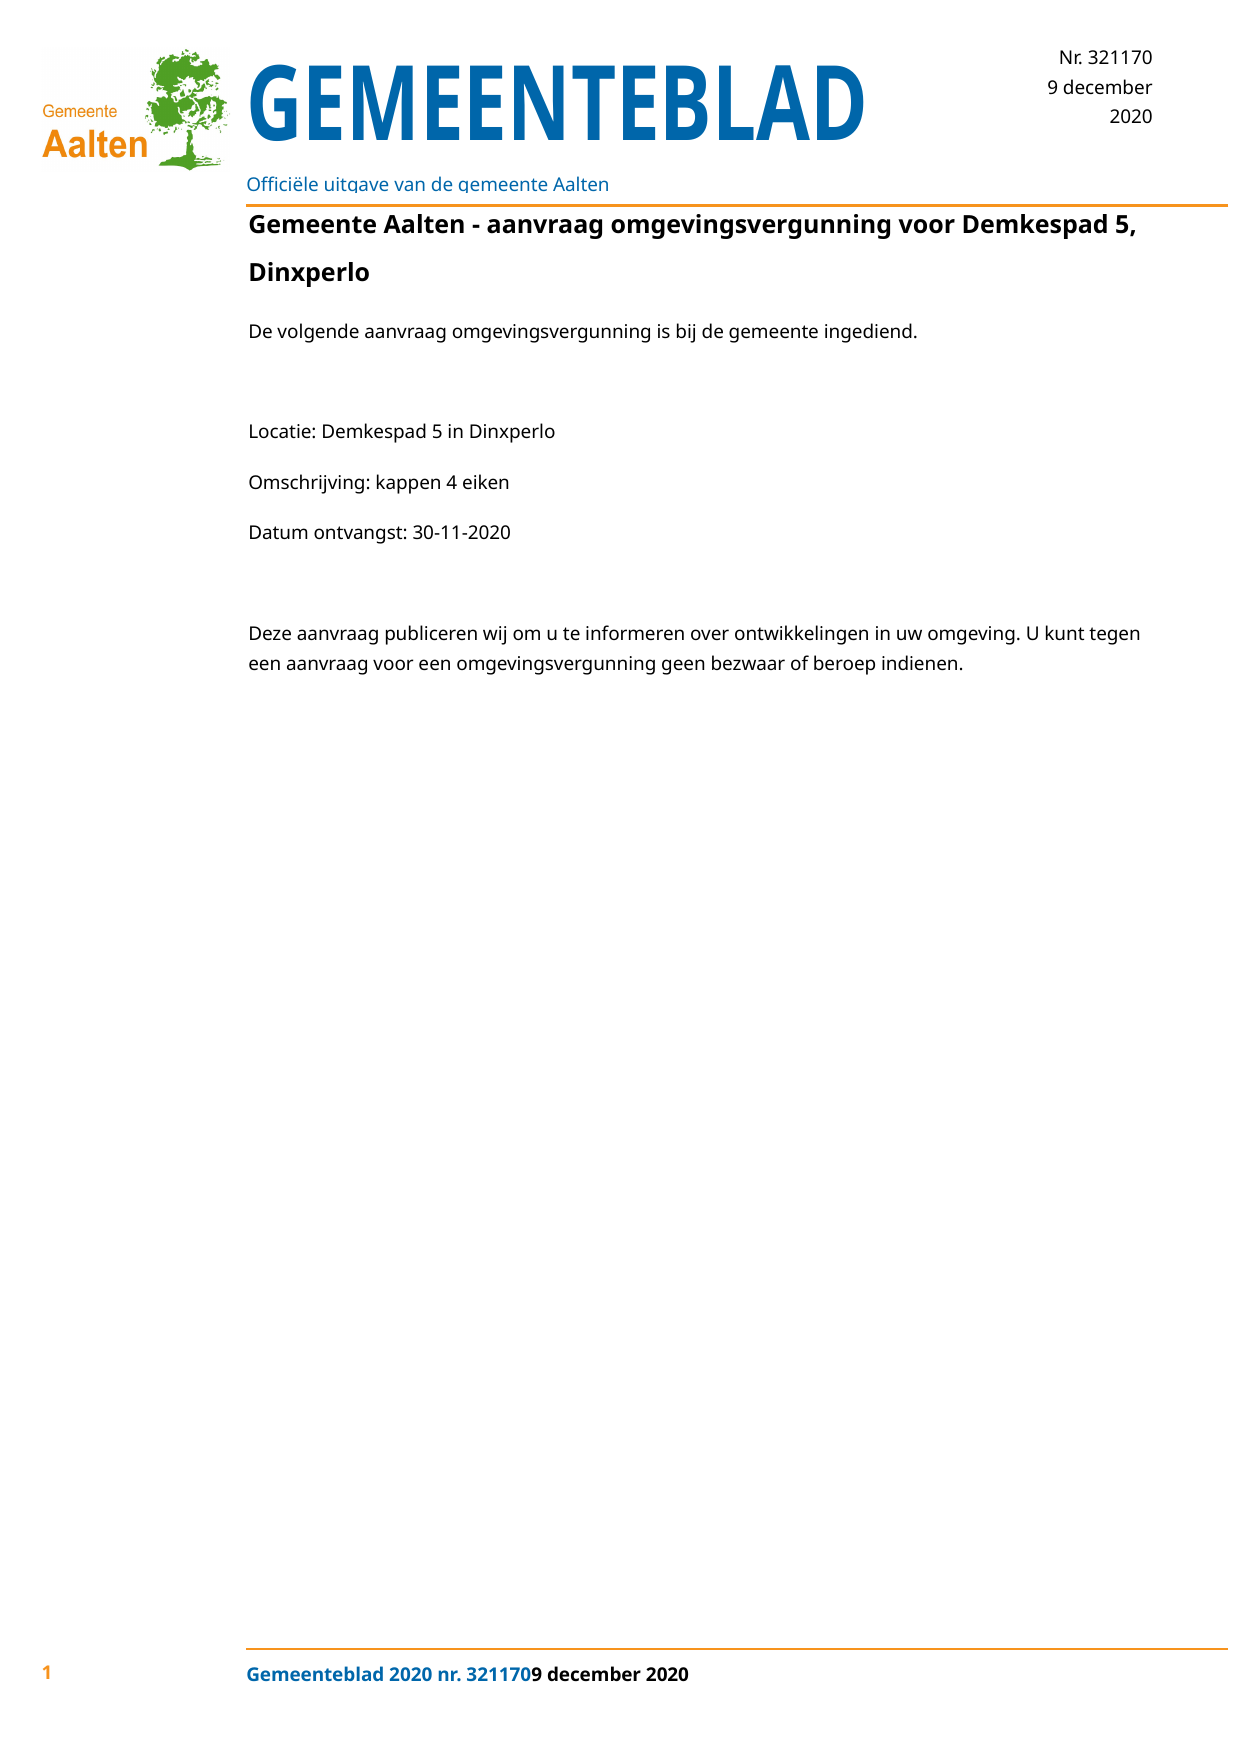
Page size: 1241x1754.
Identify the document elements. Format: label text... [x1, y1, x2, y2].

text Datum ontvangst: 30-11-2020 [248, 519, 1152, 545]
text Omschrijving: kappen 4 eiken [248, 469, 1152, 495]
picture [41, 47, 231, 172]
text Gemeente Aalten - aanvraag omgevingsvergunning voor Demkespad 5, Dinxperlo [248, 207, 1152, 288]
text De volgende aanvraag omgevingsvergunning is bij de gemeente ingediend. [248, 318, 1152, 344]
text Deze aanvraag publiceren wij om u te informeren over ontwikkelingen in uw omgeving. U kunt tegen een aanvraag voor een omgevingsvergunning geen bezwaar of beroep indienen. [248, 620, 1152, 676]
text Locatie: Demkespad 5 in Dinxperlo [248, 419, 1152, 444]
